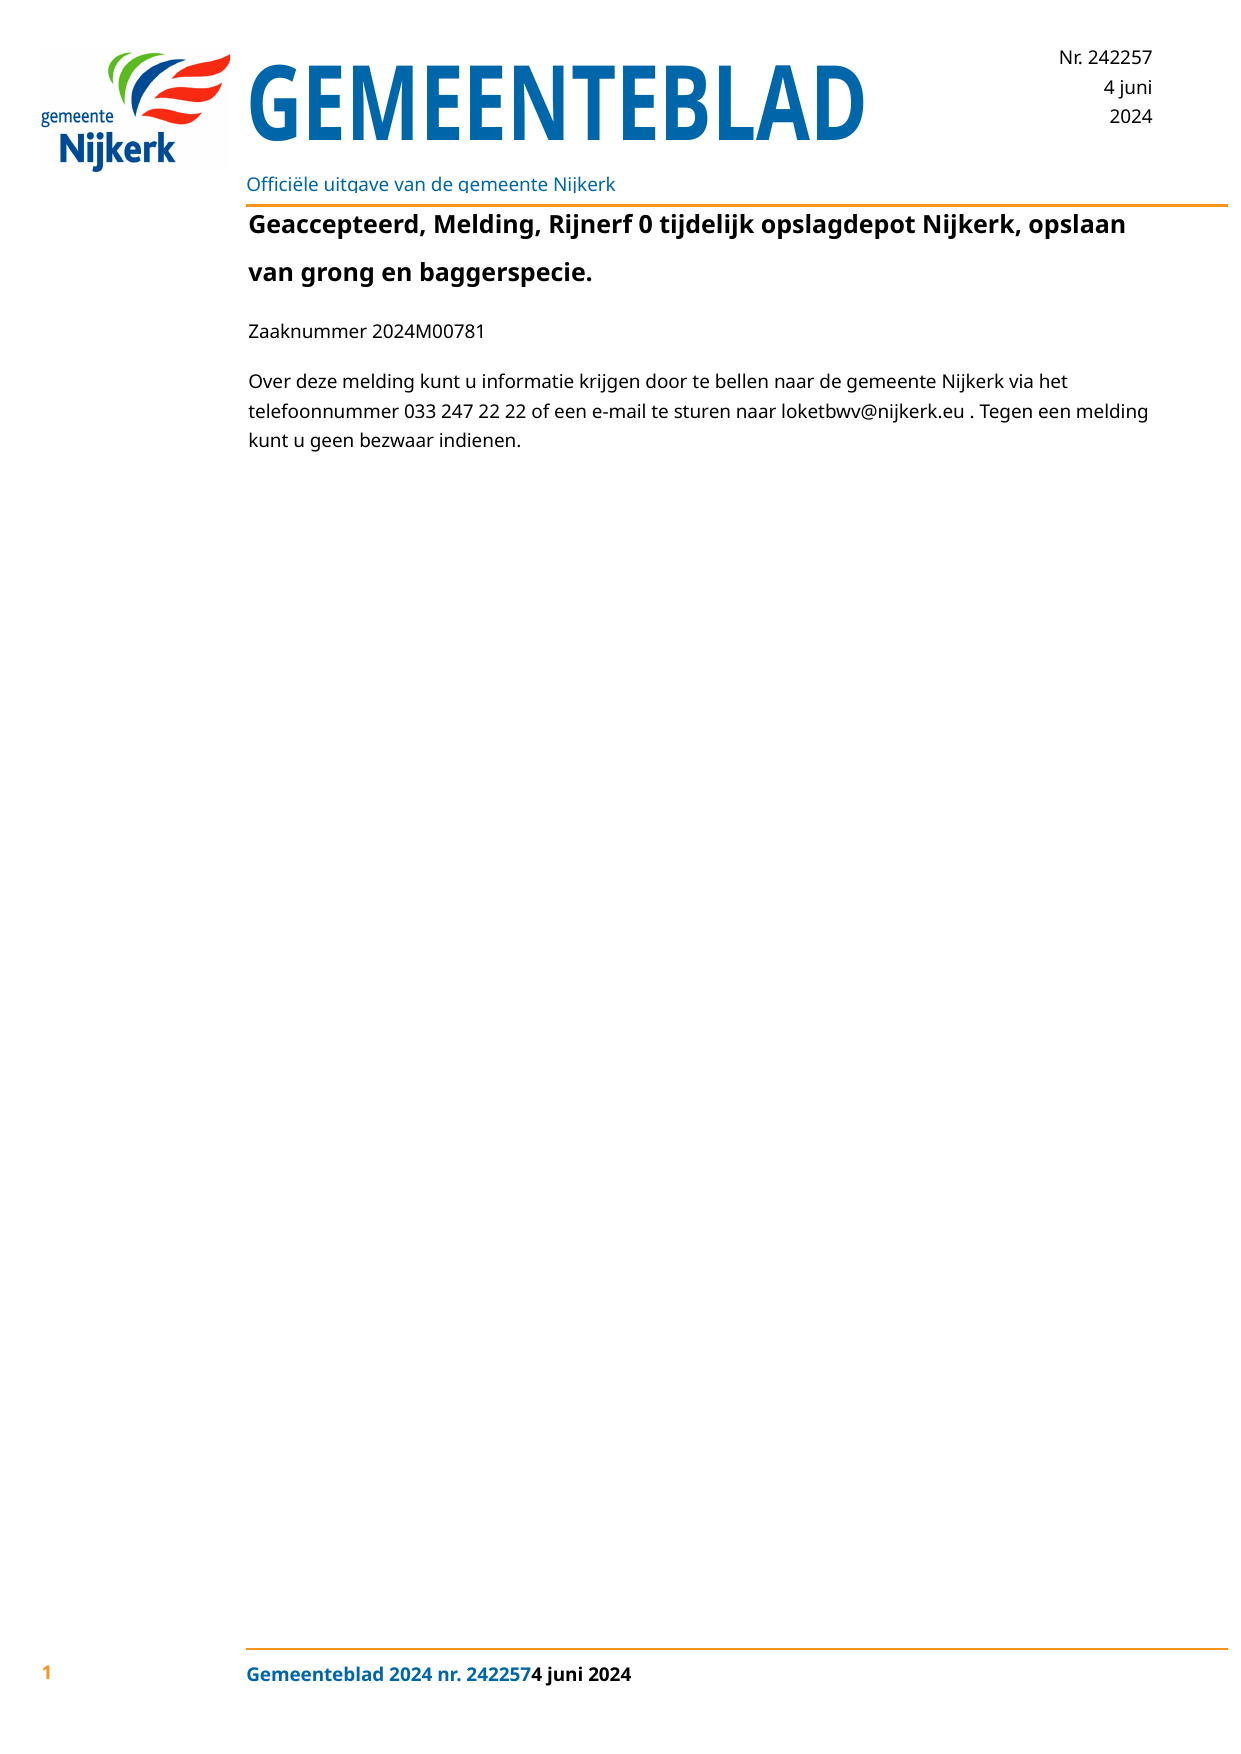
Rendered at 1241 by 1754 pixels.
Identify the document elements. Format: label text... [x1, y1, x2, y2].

picture [41, 47, 231, 172]
text Over deze melding kunt u informatie krijgen door te bellen naar de gemeente Nijkerk via het telefoonnummer 033 247 22 22 of een e-mail te sturen naar loketbwv@nijkerk.eu . Tegen een melding kunt u geen bezwaar indienen. [248, 368, 1152, 453]
text Geaccepteerd, Melding, Rijnerf 0 tijdelijk opslagdepot Nijkerk, opslaan van grong en baggerspecie. [248, 207, 1152, 288]
text Zaaknummer 2024M00781 [248, 318, 1152, 344]
